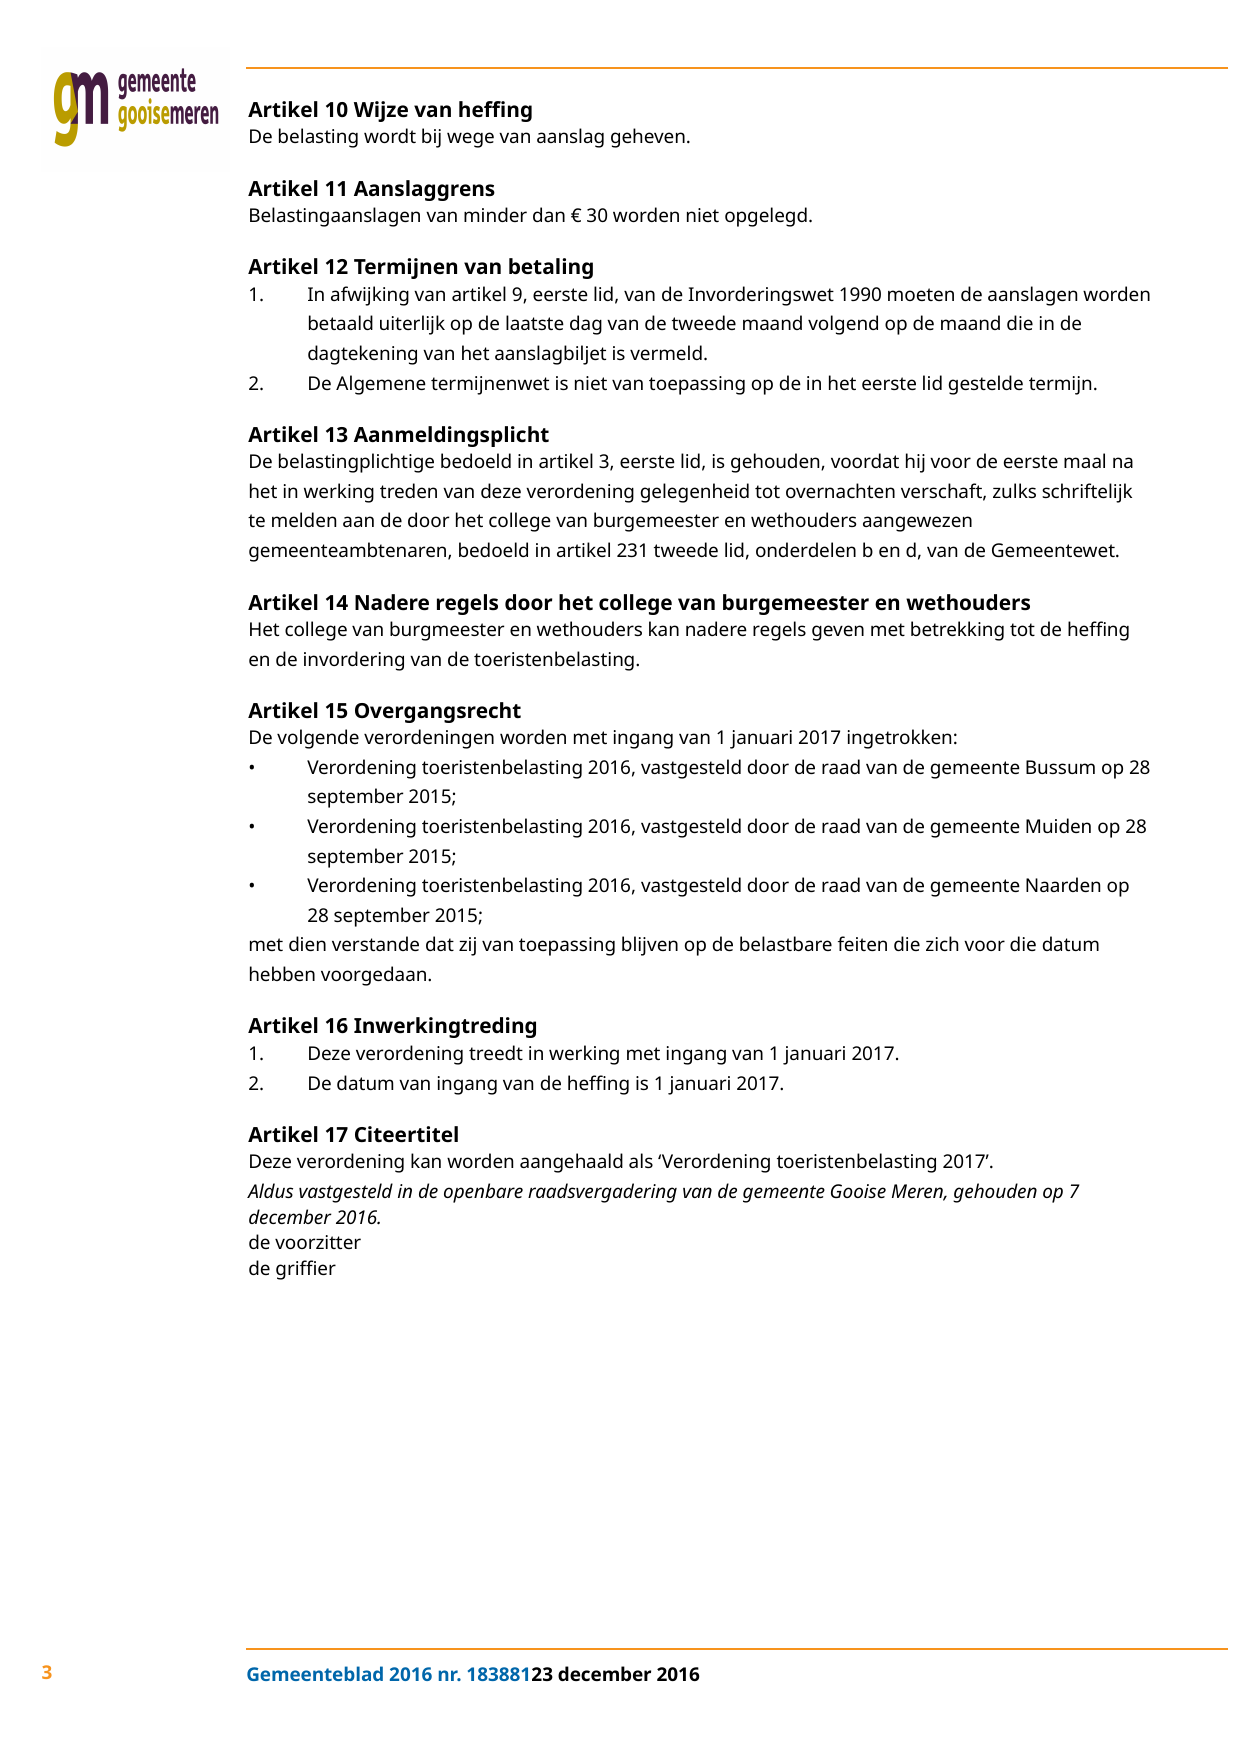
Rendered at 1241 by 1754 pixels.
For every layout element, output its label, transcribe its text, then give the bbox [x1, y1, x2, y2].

text Artikel 11 Aanslaggrens [248, 174, 1152, 202]
text Het college van burgmeester en wethouders kan nadere regels geven met betrekking tot de heffing en de invordering van de toeristenbelasting. [248, 616, 1152, 671]
picture [41, 47, 231, 172]
text Artikel 13 Aanmeldingsplicht [248, 420, 1152, 448]
text Artikel 14 Nadere regels door het college van burgemeester en wethouders [248, 588, 1152, 616]
text Aldus vastgesteld in de openbare raadsvergadering van de gemeente Gooise Meren, gehouden op 7 december 2016. [248, 1178, 1152, 1229]
text De belastingplichtige bedoeld in artikel 3, eerste lid, is gehouden, voordat hij voor de eerste maal na het in werking treden van deze verordening gelegenheid tot overnachten verschaft, zulks schriftelijk te melden aan de door het college van burgemeester en wethouders aangewezen gemeenteambtenaren, bedoeld in artikel 231 tweede lid, onderdelen b en d, van de Gemeentewet. [248, 448, 1152, 563]
text Belastingaanslagen van minder dan € 30 worden niet opgelegd. [248, 202, 1152, 228]
list Deze verordening treedt in werking met ingang van 1 januari 2017. [248, 1040, 1152, 1066]
text Artikel 17 Citeertitel [248, 1120, 1152, 1148]
text Artikel 15 Overgangsrecht [248, 696, 1152, 724]
text Artikel 10 Wijze van heffing [248, 95, 1152, 123]
text de voorzitter [248, 1229, 1152, 1255]
list Verordening toeristenbelasting 2016, vastgesteld door de raad van de gemeente Muiden op 28 september 2015; [248, 813, 1152, 869]
list Verordening toeristenbelasting 2016, vastgesteld door de raad van de gemeente Bussum op 28 september 2015; [248, 754, 1152, 809]
text de griffier [248, 1255, 1152, 1281]
list De datum van ingang van de heffing is 1 januari 2017. [248, 1070, 1152, 1095]
text De belasting wordt bij wege van aanslag geheven. [248, 123, 1152, 149]
text met dien verstande dat zij van toepassing blijven op de belastbare feiten die zich voor die datum hebben voorgedaan. [248, 932, 1152, 987]
text Artikel 16 Inwerkingtreding [248, 1012, 1152, 1040]
list De Algemene termijnenwet is niet van toepassing op de in het eerste lid gestelde termijn. [248, 370, 1152, 395]
text De volgende verordeningen worden met ingang van 1 januari 2017 ingetrokken: [248, 724, 1152, 750]
text Artikel 12 Termijnen van betaling [248, 252, 1152, 281]
list In afwijking van artikel 9, eerste lid, van de Invorderingswet 1990 moeten de aanslagen worden betaald uiterlijk op de laatste dag van de tweede maand volgend op de maand die in de dagtekening van het aanslagbiljet is vermeld. [248, 281, 1152, 366]
text Deze verordening kan worden aangehaald als ‘Verordening toeristenbelasting 2017’. [248, 1148, 1152, 1174]
list Verordening toeristenbelasting 2016, vastgesteld door de raad van de gemeente Naarden op 28 september 2015; [248, 872, 1152, 928]
